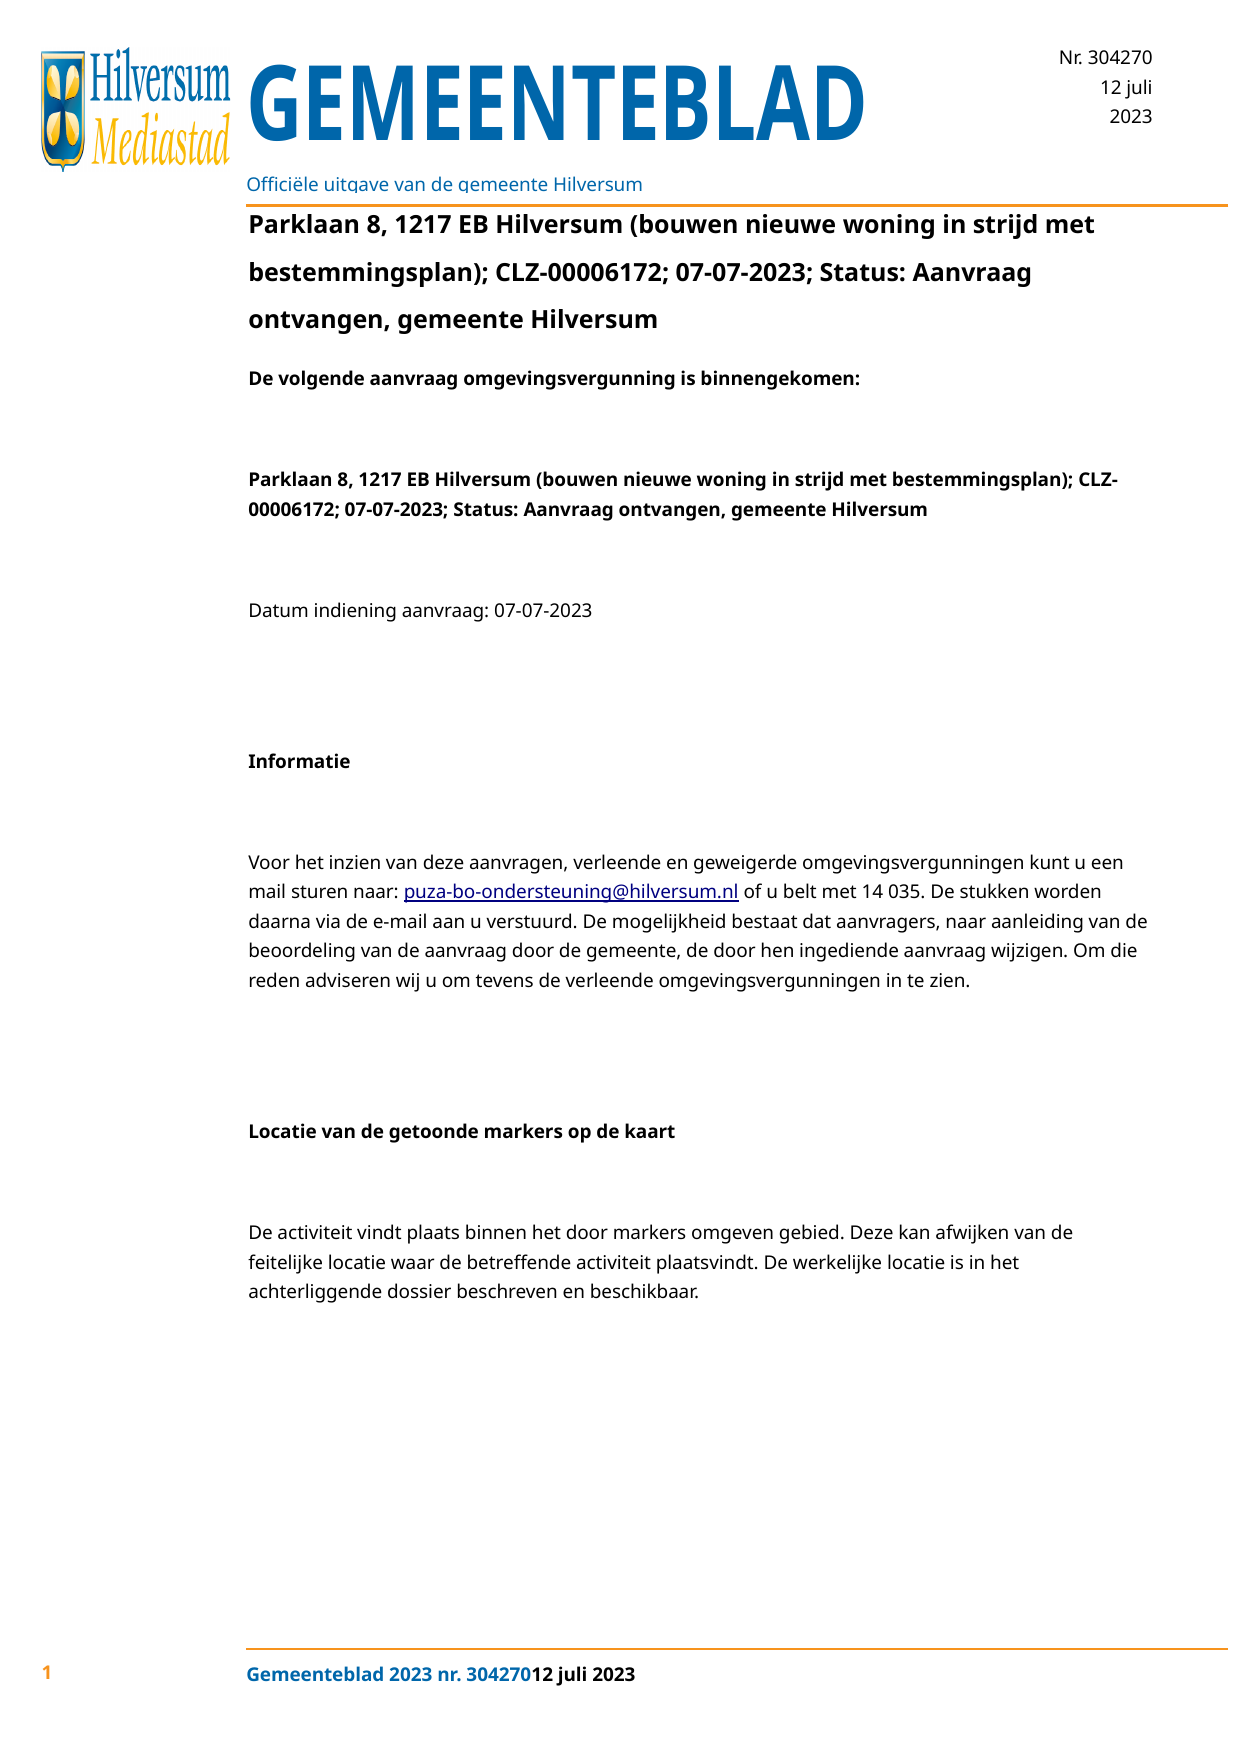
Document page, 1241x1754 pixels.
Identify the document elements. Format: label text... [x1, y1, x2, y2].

text Parklaan 8, 1217 EB Hilversum (bouwen nieuwe woning in strijd met bestemmingsplan); CLZ-00006172; 07-07-2023; Status: Aanvraag ontvangen, gemeente Hilversum [248, 207, 1152, 336]
text Datum indiening aanvraag: 07-07-2023 [248, 597, 1152, 622]
text Locatie van de getoonde markers op de kaart [248, 1118, 1152, 1144]
text De volgende aanvraag omgevingsvergunning is binnengekomen: [248, 366, 1152, 391]
text Informatie [248, 748, 1152, 774]
text De activiteit vindt plaats binnen het door markers omgeven gebied. Deze kan afwijken van de feitelijke locatie waar de betreffende activiteit plaatsvindt. De werkelijke locatie is in het achterliggende dossier beschreven en beschikbaar. [248, 1219, 1152, 1304]
text Voor het inzien van deze aanvragen, verleende en geweigerde omgevingsvergunningen kunt u een mail sturen naar: puza-bo-ondersteuning@hilversum.nl of u belt met 14 035. De stukken worden daarna via de e-mail aan u verstuurd. De mogelijkheid bestaat dat aanvragers, naar aanleiding van de beoordeling van de aanvraag door de gemeente, de door hen ingediende aanvraag wijzigen. Om die reden adviseren wij u om tevens de verleende omgevingsvergunningen in te zien. [248, 849, 1152, 993]
text Parklaan 8, 1217 EB Hilversum (bouwen nieuwe woning in strijd met bestemmingsplan); CLZ-00006172; 07-07-2023; Status: Aanvraag ontvangen, gemeente Hilversum [248, 466, 1152, 522]
picture [41, 47, 231, 172]
